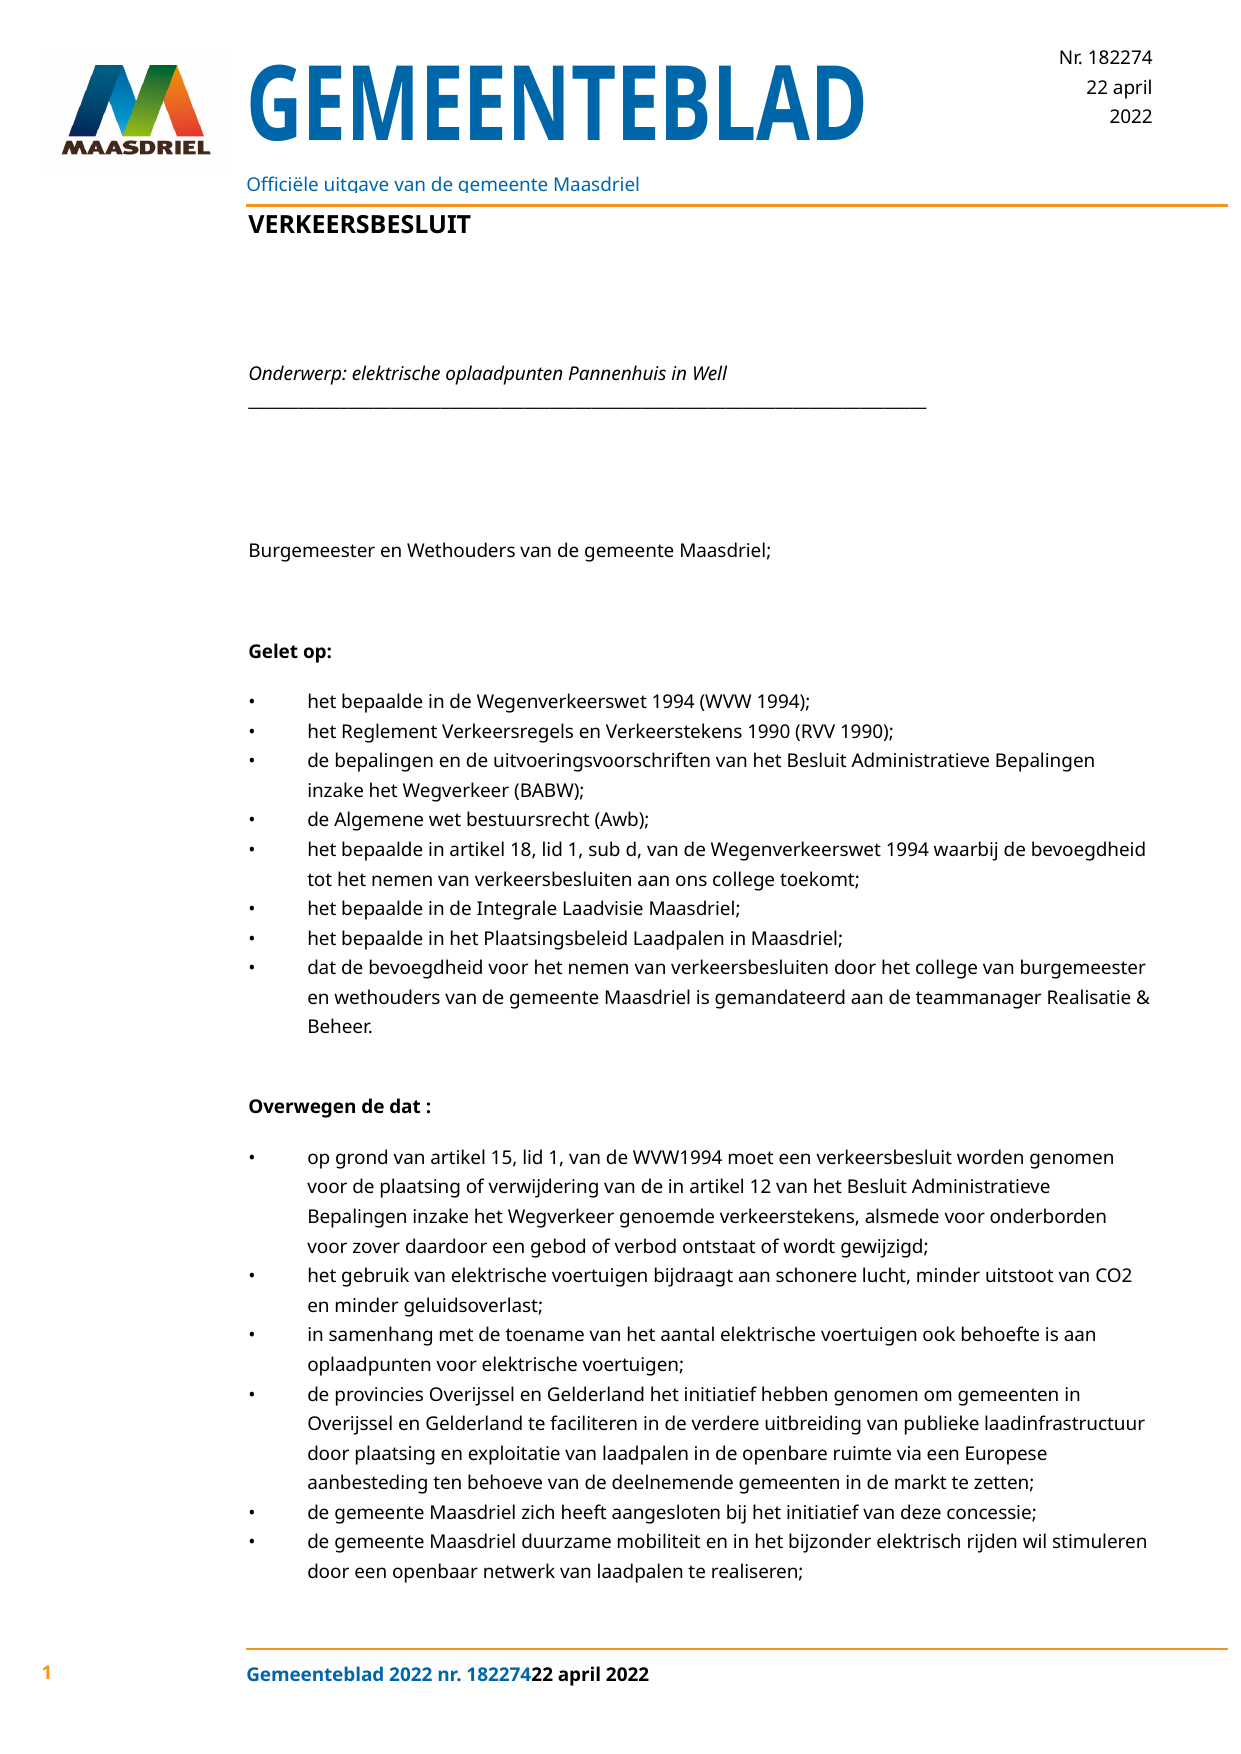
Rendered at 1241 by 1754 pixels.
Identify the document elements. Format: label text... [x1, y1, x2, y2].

text VERKEERSBESLUIT [248, 207, 1152, 241]
list het Reglement Verkeersregels en Verkeerstekens 1990 (RVV 1990); [248, 718, 1152, 743]
list de gemeente Maasdriel zich heeft aangesloten bij het initiatief van deze concessie; [248, 1499, 1152, 1525]
list de bepalingen en de uitvoeringsvoorschriften van het Besluit Administratieve Bepalingen inzake het Wegverkeer (BABW); [248, 747, 1152, 803]
list in samenhang met de toename van het aantal elektrische voertuigen ook behoefte is aan oplaadpunten voor elektrische voertuigen; [248, 1322, 1152, 1377]
text Gelet op: [248, 638, 1152, 663]
text _________________________________________________________________________________ [248, 386, 1152, 411]
list dat de bevoegdheid voor het nemen van verkeersbesluiten door het college van burgemeester en wethouders van de gemeente Maasdriel is gemandateerd aan de teammanager Realisatie & Beheer. [248, 954, 1152, 1039]
list het bepaalde in artikel 18, lid 1, sub d, van de Wegenverkeerswet 1994 waarbij de bevoegdheid tot het nemen van verkeersbesluiten aan ons college toekomt; [248, 836, 1152, 891]
list het bepaalde in het Plaatsingsbeleid Laadpalen in Maasdriel; [248, 925, 1152, 951]
list op grond van artikel 15, lid 1, van de WVW1994 moet een verkeersbesluit worden genomen voor de plaatsing of verwijdering van de in artikel 12 van het Besluit Administratieve Bepalingen inzake het Wegverkeer genoemde verkeerstekens, alsmede voor onderborden voor zover daardoor een gebod of verbod ontstaat of wordt gewijzigd; [248, 1144, 1152, 1258]
list de provincies Overijssel en Gelderland het initiatief hebben genomen om gemeenten in Overijssel en Gelderland te faciliteren in de verdere uitbreiding van publieke laadinfrastructuur door plaatsing en exploitatie van laadpalen in de openbare ruimte via een Europese aanbesteding ten behoeve van de deelnemende gemeenten in de markt te zetten; [248, 1381, 1152, 1495]
list het gebruik van elektrische voertuigen bijdraagt aan schonere lucht, minder uitstoot van CO2 en minder geluidsoverlast; [248, 1262, 1152, 1318]
text Burgemeester en Wethouders van de gemeente Maasdriel; [248, 537, 1152, 563]
text Overwegen de dat : [248, 1094, 1152, 1119]
list het bepaalde in de Integrale Laadvisie Maasdriel; [248, 895, 1152, 921]
text Onderwerp: elektrische oplaadpunten Pannenhuis in Well [248, 360, 1152, 386]
list de Algemene wet bestuursrecht (Awb); [248, 807, 1152, 832]
list de gemeente Maasdriel duurzame mobiliteit en in het bijzonder elektrisch rijden wil stimuleren door een openbaar netwerk van laadpalen te realiseren; [248, 1529, 1152, 1584]
list het bepaalde in de Wegenverkeerswet 1994 (WVW 1994); [248, 688, 1152, 714]
picture [41, 47, 231, 172]
